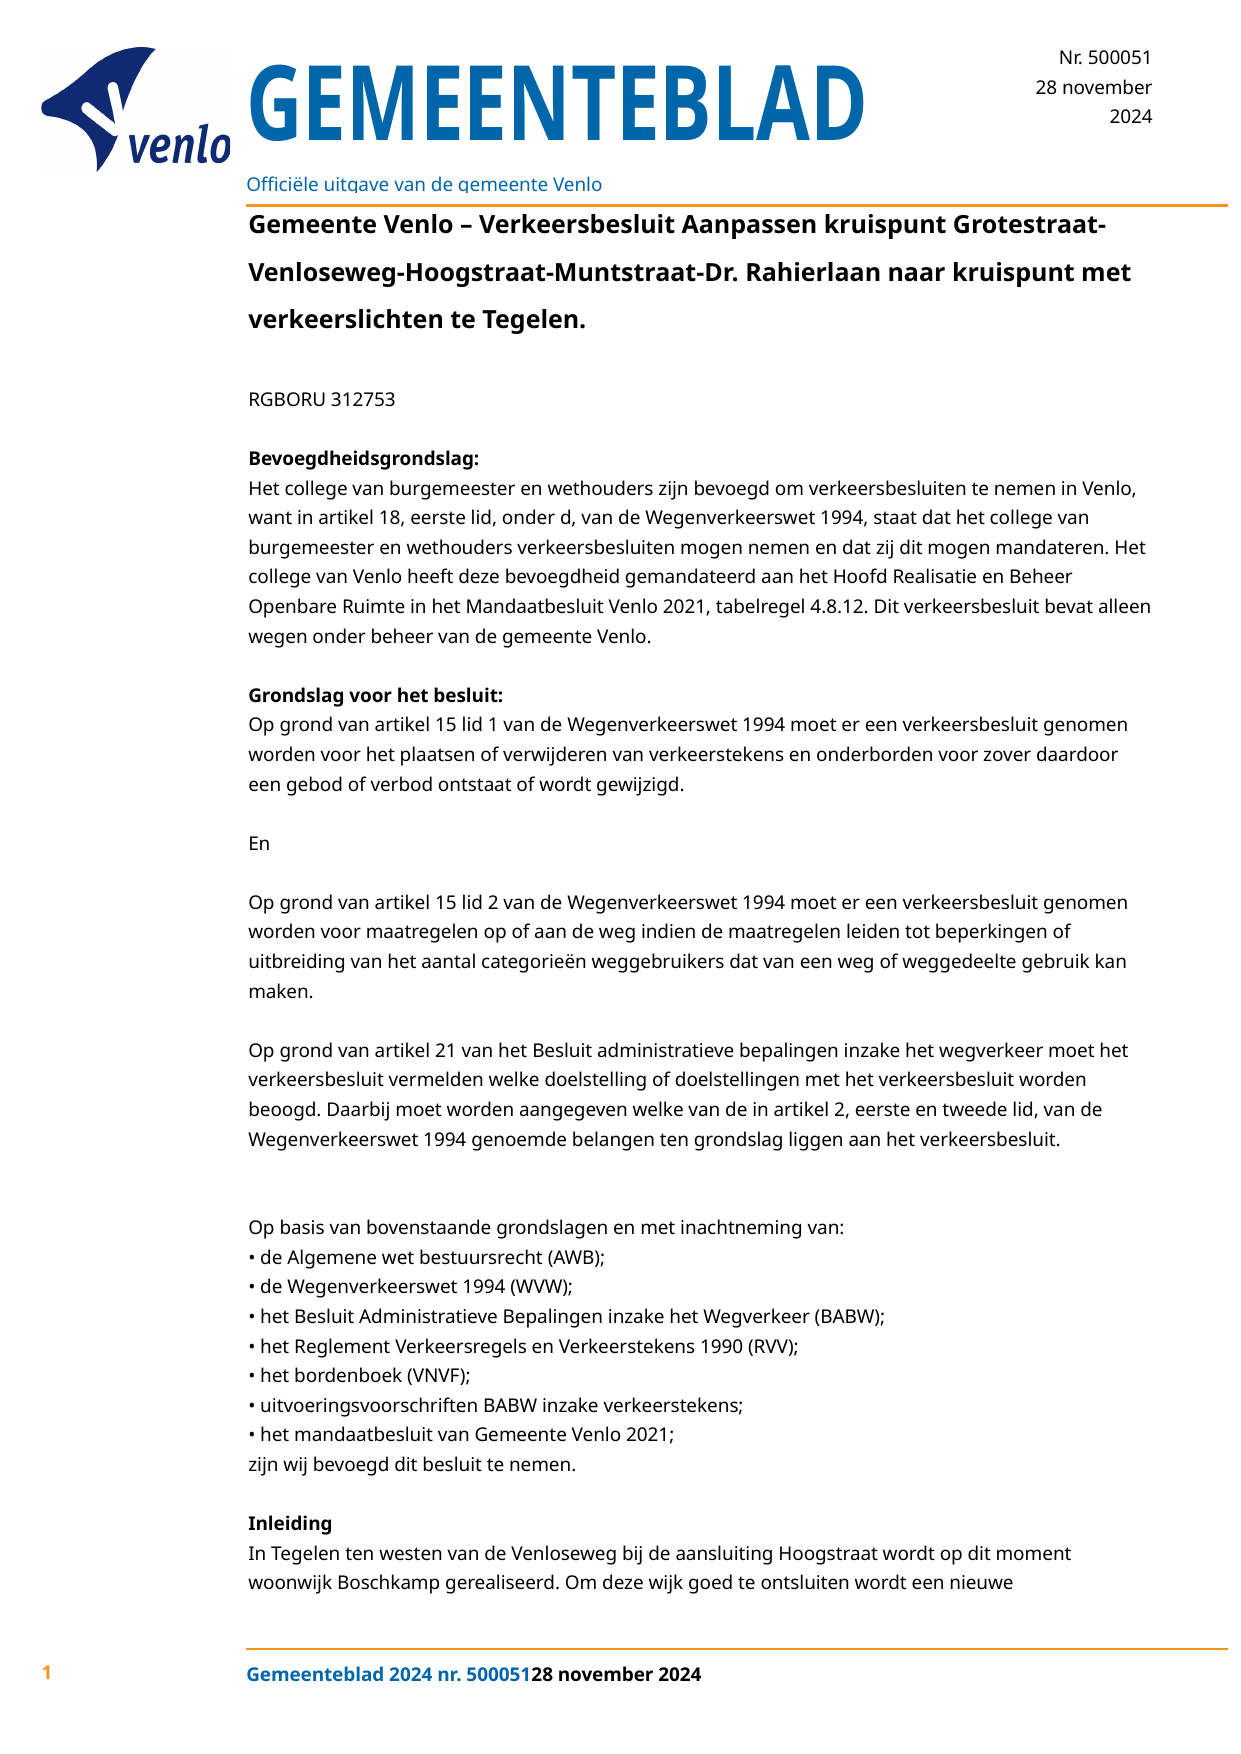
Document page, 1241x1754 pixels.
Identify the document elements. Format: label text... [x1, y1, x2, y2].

text • de Algemene wet bestuursrecht (AWB); [248, 1244, 1152, 1270]
text In Tegelen ten westen van de Venloseweg bij de aansluiting Hoogstraat wordt op dit moment woonwijk Boschkamp gerealiseerd. Om deze wijk goed te ontsluiten wordt een nieuwe [248, 1540, 1152, 1595]
text Grondslag voor het besluit: [248, 682, 1152, 708]
text Bevoegdheidsgrondslag: [248, 445, 1152, 471]
text RGBORU 312753 [248, 386, 1152, 412]
text • uitvoeringsvoorschriften BABW inzake verkeerstekens; [248, 1392, 1152, 1418]
text • de Wegenverkeerswet 1994 (WVW); [248, 1274, 1152, 1299]
text • het mandaatbesluit van Gemeente Venlo 2021; [248, 1422, 1152, 1447]
text Gemeente Venlo – Verkeersbesluit Aanpassen kruispunt Grotestraat-Venloseweg-Hoogstraat-Muntstraat-Dr. Rahierlaan naar kruispunt met verkeerslichten te Tegelen. [248, 207, 1152, 336]
text Op basis van bovenstaande grondslagen en met inachtneming van: [248, 1214, 1152, 1240]
text Het college van burgemeester en wethouders zijn bevoegd om verkeersbesluiten te nemen in Venlo, want in artikel 18, eerste lid, onder d, van de Wegenverkeerswet 1994, staat dat het college van burgemeester en wethouders verkeersbesluiten mogen nemen en dat zij dit mogen mandateren. Het college van Venlo heeft deze bevoegdheid gemandateerd aan het Hoofd Realisatie en Beheer Openbare Ruimte in het Mandaatbesluit Venlo 2021, tabelregel 4.8.12. Dit verkeersbesluit bevat alleen wegen onder beheer van de gemeente Venlo. [248, 475, 1152, 649]
text En [248, 830, 1152, 856]
text • het bordenboek (VNVF); [248, 1362, 1152, 1388]
text zijn wij bevoegd dit besluit te nemen. [248, 1451, 1152, 1477]
text • het Reglement Verkeersregels en Verkeerstekens 1990 (RVV); [248, 1333, 1152, 1359]
text Op grond van artikel 21 van het Besluit administratieve bepalingen inzake het wegverkeer moet het verkeersbesluit vermelden welke doelstelling of doelstellingen met het verkeersbesluit worden beoogd. Daarbij moet worden aangegeven welke van de in artikel 2, eerste en tweede lid, van de Wegenverkeerswet 1994 genoemde belangen ten grondslag liggen aan het verkeersbesluit. [248, 1037, 1152, 1152]
text Inleiding [248, 1510, 1152, 1536]
text Op grond van artikel 15 lid 2 van de Wegenverkeerswet 1994 moet er een verkeersbesluit genomen worden voor maatregelen op of aan de weg indien de maatregelen leiden tot beperkingen of uitbreiding van het aantal categorieën weggebruikers dat van een weg of weggedeelte gebruik kan maken. [248, 889, 1152, 1004]
picture [41, 47, 231, 172]
text Op grond van artikel 15 lid 1 van de Wegenverkeerswet 1994 moet er een verkeersbesluit genomen worden voor het plaatsen of verwijderen van verkeerstekens en onderborden voor zover daardoor een gebod of verbod ontstaat of wordt gewijzigd. [248, 712, 1152, 797]
text • het Besluit Administratieve Bepalingen inzake het Wegverkeer (BABW); [248, 1303, 1152, 1329]
